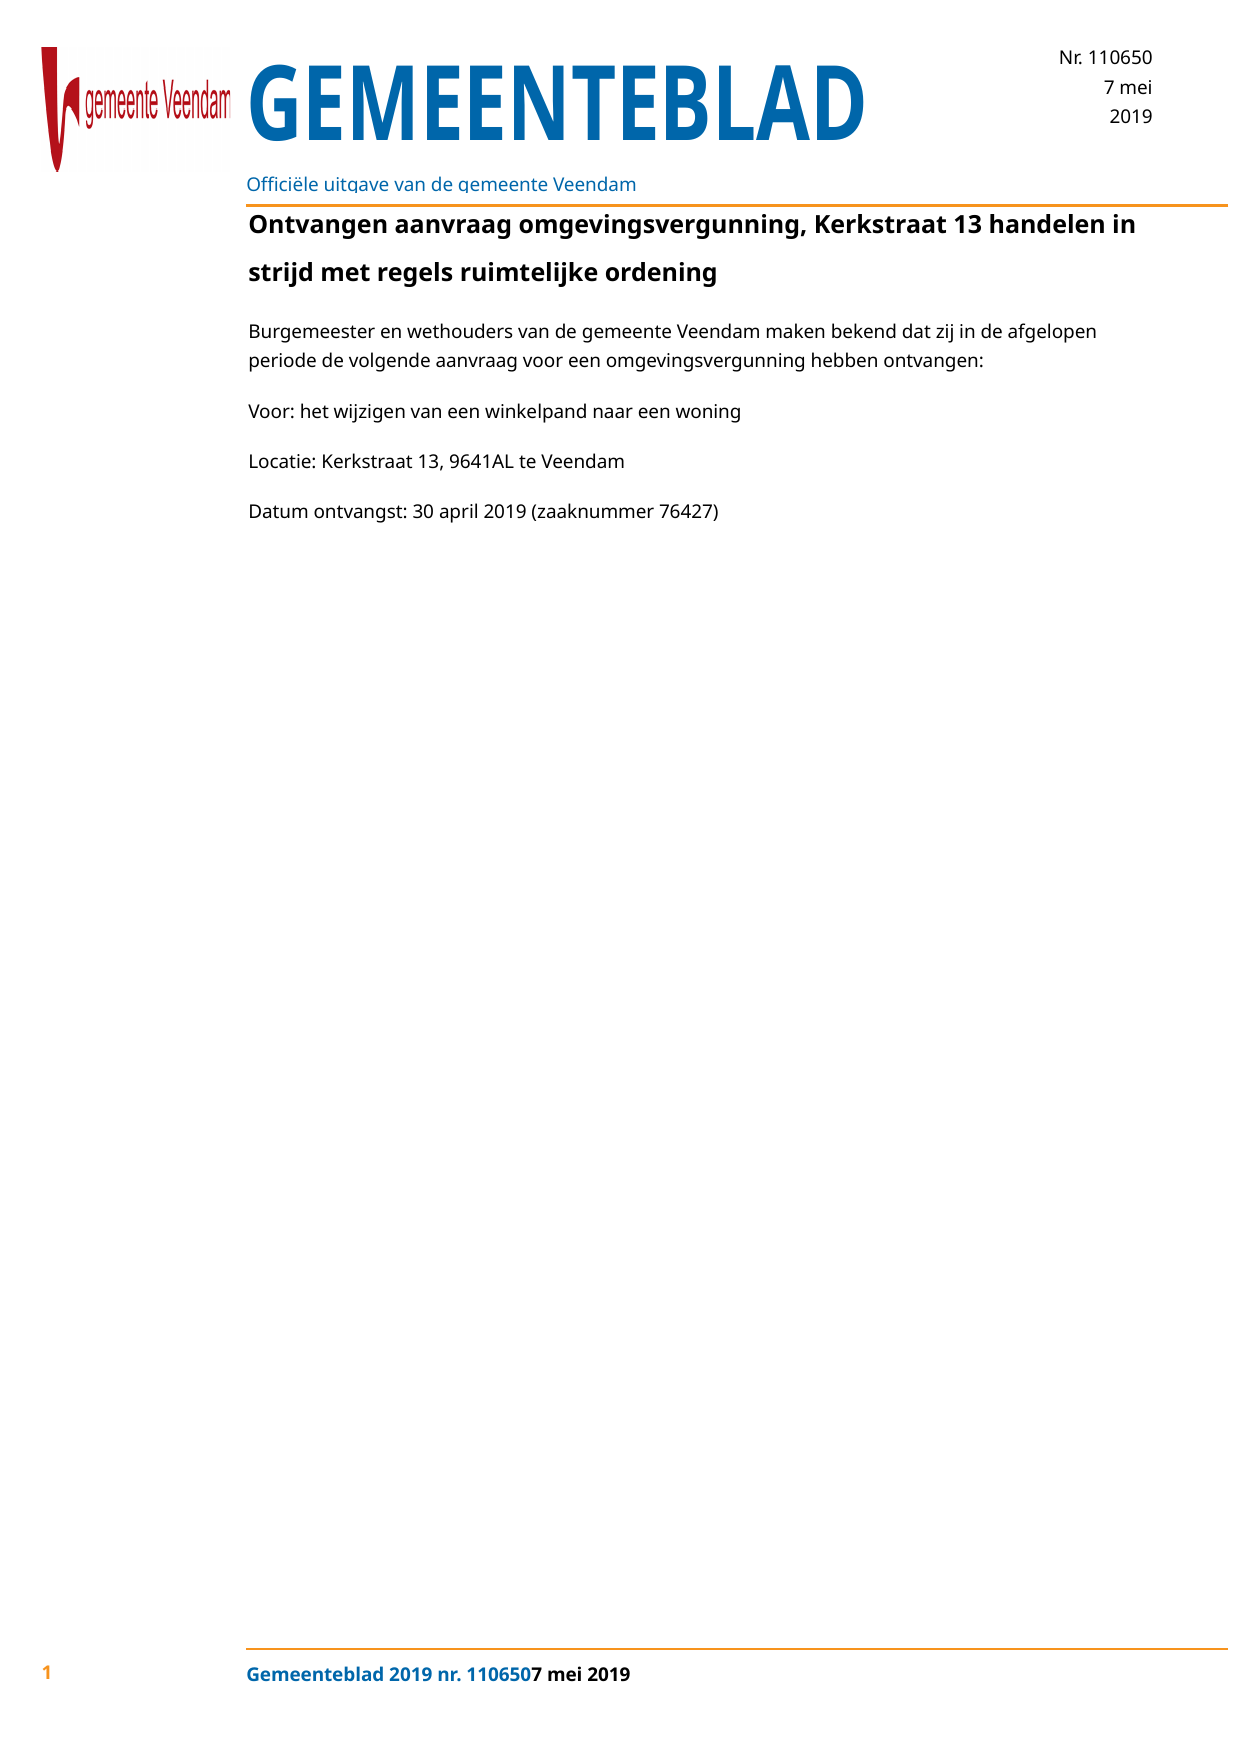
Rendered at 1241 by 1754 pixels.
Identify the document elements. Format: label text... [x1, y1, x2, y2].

picture [41, 47, 231, 172]
text Locatie: Kerkstraat 13, 9641AL te Veendam [248, 448, 1152, 474]
text Datum ontvangst: 30 april 2019 (zaaknummer 76427) [248, 499, 1152, 524]
text Ontvangen aanvraag omgevingsvergunning, Kerkstraat 13 handelen in strijd met regels ruimtelijke ordening [248, 207, 1152, 288]
text Burgemeester en wethouders van de gemeente Veendam maken bekend dat zij in de afgelopen periode de volgende aanvraag voor een omgevingsvergunning hebben ontvangen: [248, 318, 1152, 373]
text Voor: het wijzigen van een winkelpand naar een woning [248, 398, 1152, 424]
